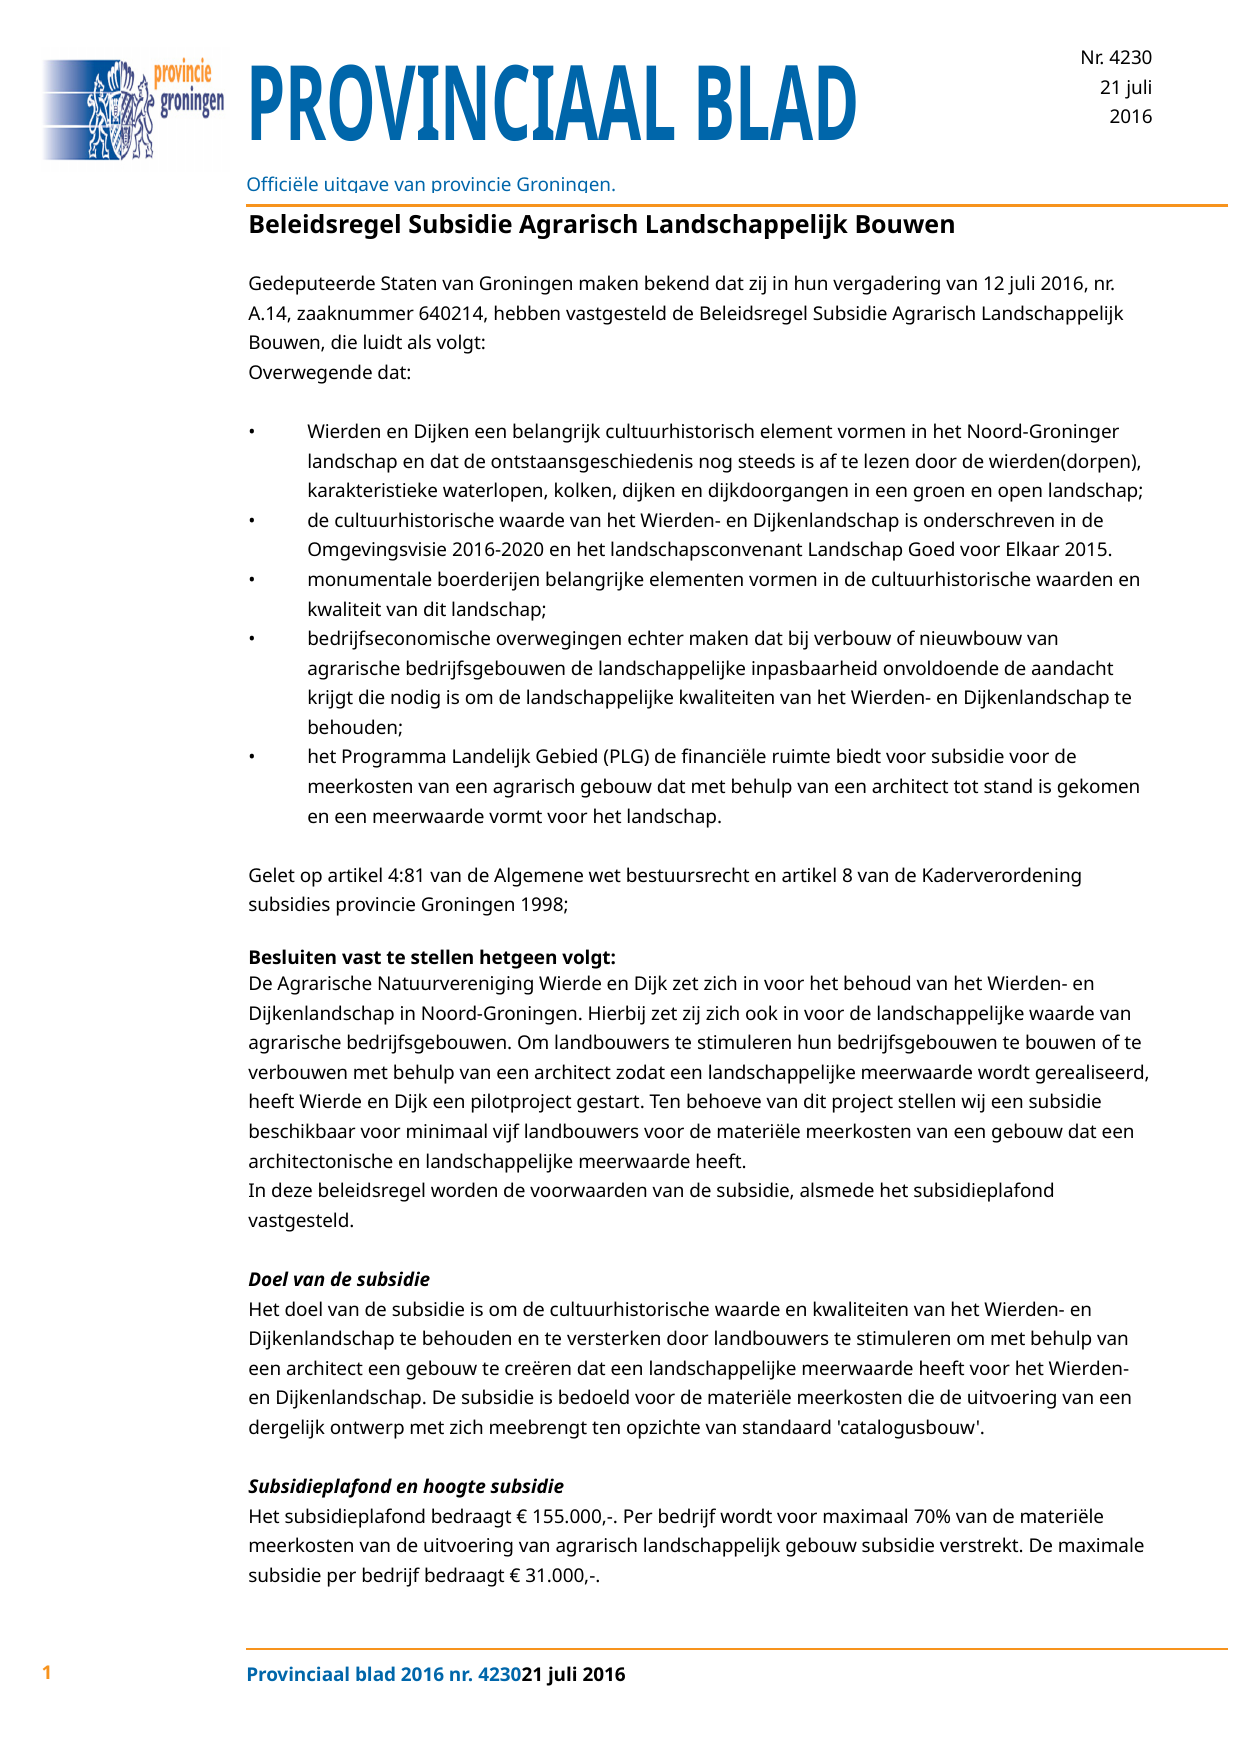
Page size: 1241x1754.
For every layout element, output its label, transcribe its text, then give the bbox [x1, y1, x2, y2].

text Doel van de subsidie [248, 1266, 1152, 1292]
text Het doel van de subsidie is om de cultuurhistorische waarde en kwaliteiten van het Wierden- en Dijkenlandschap te behouden en te versterken door landbouwers te stimuleren om met behulp van een architect een gebouw te creëren dat een landschappelijke meerwaarde heeft voor het Wierden- en Dijkenlandschap. De subsidie is bedoeld voor de materiële meerkosten die de uitvoering van een dergelijk ontwerp met zich meebrengt ten opzichte van standaard 'catalogusbouw'. [248, 1296, 1152, 1440]
text Subsidieplafond en hoogte subsidie [248, 1473, 1152, 1499]
text Het subsidieplafond bedraagt € 155.000,-. Per bedrijf wordt voor maximaal 70% van de materiële meerkosten van de uitvoering van agrarisch landschappelijk gebouw subsidie verstrekt. De maximale subsidie per bedrijf bedraagt € 31.000,-. [248, 1503, 1152, 1588]
picture [41, 47, 231, 172]
list de cultuurhistorische waarde van het Wierden- en Dijkenlandschap is onderschreven in de Omgevingsvisie 2016-2020 en het landschapsconvenant Landschap Goed voor Elkaar 2015. [248, 507, 1152, 562]
list monumentale boerderijen belangrijke elementen vormen in de cultuurhistorische waarden en kwaliteit van dit landschap; [248, 566, 1152, 621]
text Besluiten vast te stellen hetgeen volgt: [248, 942, 1152, 970]
text Overwegende dat: [248, 359, 1152, 385]
text Gelet op artikel 4:81 van de Algemene wet bestuursrecht en artikel 8 van de Kaderverordening subsidies provincie Groningen 1998; [248, 862, 1152, 917]
list Wierden en Dijken een belangrijk cultuurhistorisch element vormen in het Noord-Groninger landschap en dat de ontstaansgeschiedenis nog steeds is af te lezen door de wierden(dorpen), karakteristieke waterlopen, kolken, dijken en dijkdoorgangen in een groen en open landschap; [248, 418, 1152, 503]
text In deze beleidsregel worden de voorwaarden van de subsidie, alsmede het subsidieplafond vastgesteld. [248, 1177, 1152, 1233]
text De Agrarische Natuurvereniging Wierde en Dijk zet zich in voor het behoud van het Wierden- en Dijkenlandschap in Noord-Groningen. Hierbij zet zij zich ook in voor de landschappelijke waarde van agrarische bedrijfsgebouwen. Om landbouwers te stimuleren hun bedrijfsgebouwen te bouwen of te verbouwen met behulp van een architect zodat een landschappelijke meerwaarde wordt gerealiseerd, heeft Wierde en Dijk een pilotproject gestart. Ten behoeve van dit project stellen wij een subsidie beschikbaar voor minimaal vijf landbouwers voor de materiële meerkosten van een gebouw dat een architectonische en landschappelijke meerwaarde heeft. [248, 970, 1152, 1174]
text Beleidsregel Subsidie Agrarisch Landschappelijk Bouwen [248, 207, 1152, 241]
list bedrijfseconomische overwegingen echter maken dat bij verbouw of nieuwbouw van agrarische bedrijfsgebouwen de landschappelijke inpasbaarheid onvoldoende de aandacht krijgt die nodig is om de landschappelijke kwaliteiten van het Wierden- en Dijkenlandschap te behouden; [248, 625, 1152, 740]
list het Programma Landelijk Gebied (PLG) de financiële ruimte biedt voor subsidie voor de meerkosten van een agrarisch gebouw dat met behulp van een architect tot stand is gekomen en een meerwaarde vormt voor het landschap. [248, 744, 1152, 828]
text Gedeputeerde Staten van Groningen maken bekend dat zij in hun vergadering van 12 juli 2016, nr. A.14, zaaknummer 640214, hebben vastgesteld de Beleidsregel Subsidie Agrarisch Landschappelijk Bouwen, die luidt als volgt: [248, 270, 1152, 355]
